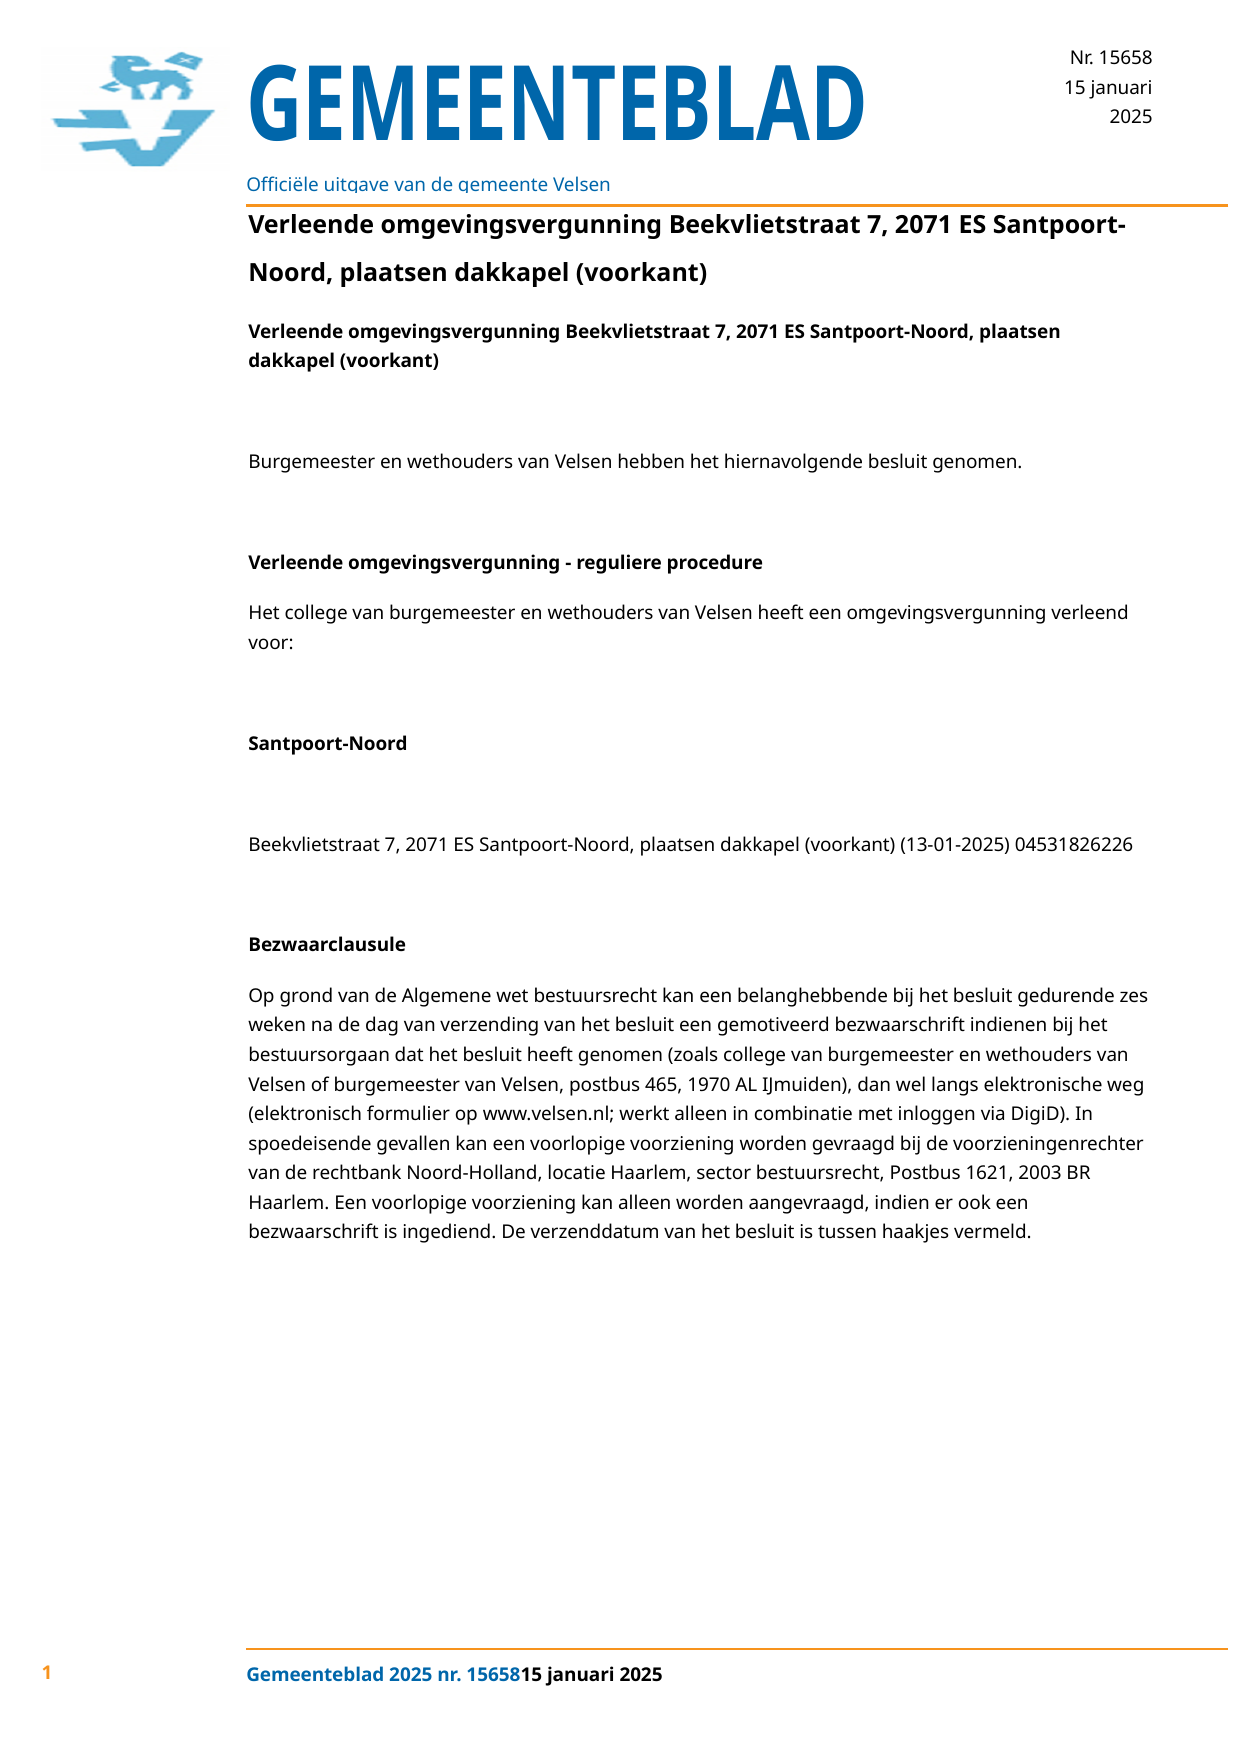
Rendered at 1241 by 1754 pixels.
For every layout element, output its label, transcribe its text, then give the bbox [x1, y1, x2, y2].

text Bezwaarclausule [248, 932, 1152, 957]
text Beekvlietstraat 7, 2071 ES Santpoort-Noord, plaatsen dakkapel (voorkant) (13-01-2025) 04531826226 [248, 831, 1152, 857]
text Op grond van de Algemene wet bestuursrecht kan een belanghebbende bij het besluit gedurende zes weken na de dag van verzending van het besluit een gemotiveerd bezwaarschrift indienen bij het bestuursorgaan dat het besluit heeft genomen (zoals college van burgemeester en wethouders van Velsen of burgemeester van Velsen, postbus 465, 1970 AL IJmuiden), dan wel langs elektronische weg (elektronisch formulier op www.velsen.nl; werkt alleen in combinatie met inloggen via DigiD). In spoedeisende gevallen kan een voorlopige voorziening worden gevraagd bij de voorzieningenrechter van de rechtbank Noord-Holland, locatie Haarlem, sector bestuursrecht, Postbus 1621, 2003 BR Haarlem. Een voorlopige voorziening kan alleen worden aangevraagd, indien er ook een bezwaarschrift is ingediend. De verzenddatum van het besluit is tussen haakjes vermeld. [248, 982, 1152, 1244]
text Het college van burgemeester en wethouders van Velsen heeft een omgevingsvergunning verleend voor: [248, 599, 1152, 655]
text Santpoort-Noord [248, 730, 1152, 756]
text Verleende omgevingsvergunning Beekvlietstraat 7, 2071 ES Santpoort-Noord, plaatsen dakkapel (voorkant) [248, 207, 1152, 288]
text Burgemeester en wethouders van Velsen hebben het hiernavolgende besluit genomen. [248, 448, 1152, 474]
text Verleende omgevingsvergunning - reguliere procedure [248, 549, 1152, 575]
picture [41, 47, 231, 172]
text Verleende omgevingsvergunning Beekvlietstraat 7, 2071 ES Santpoort-Noord, plaatsen dakkapel (voorkant) [248, 318, 1152, 373]
